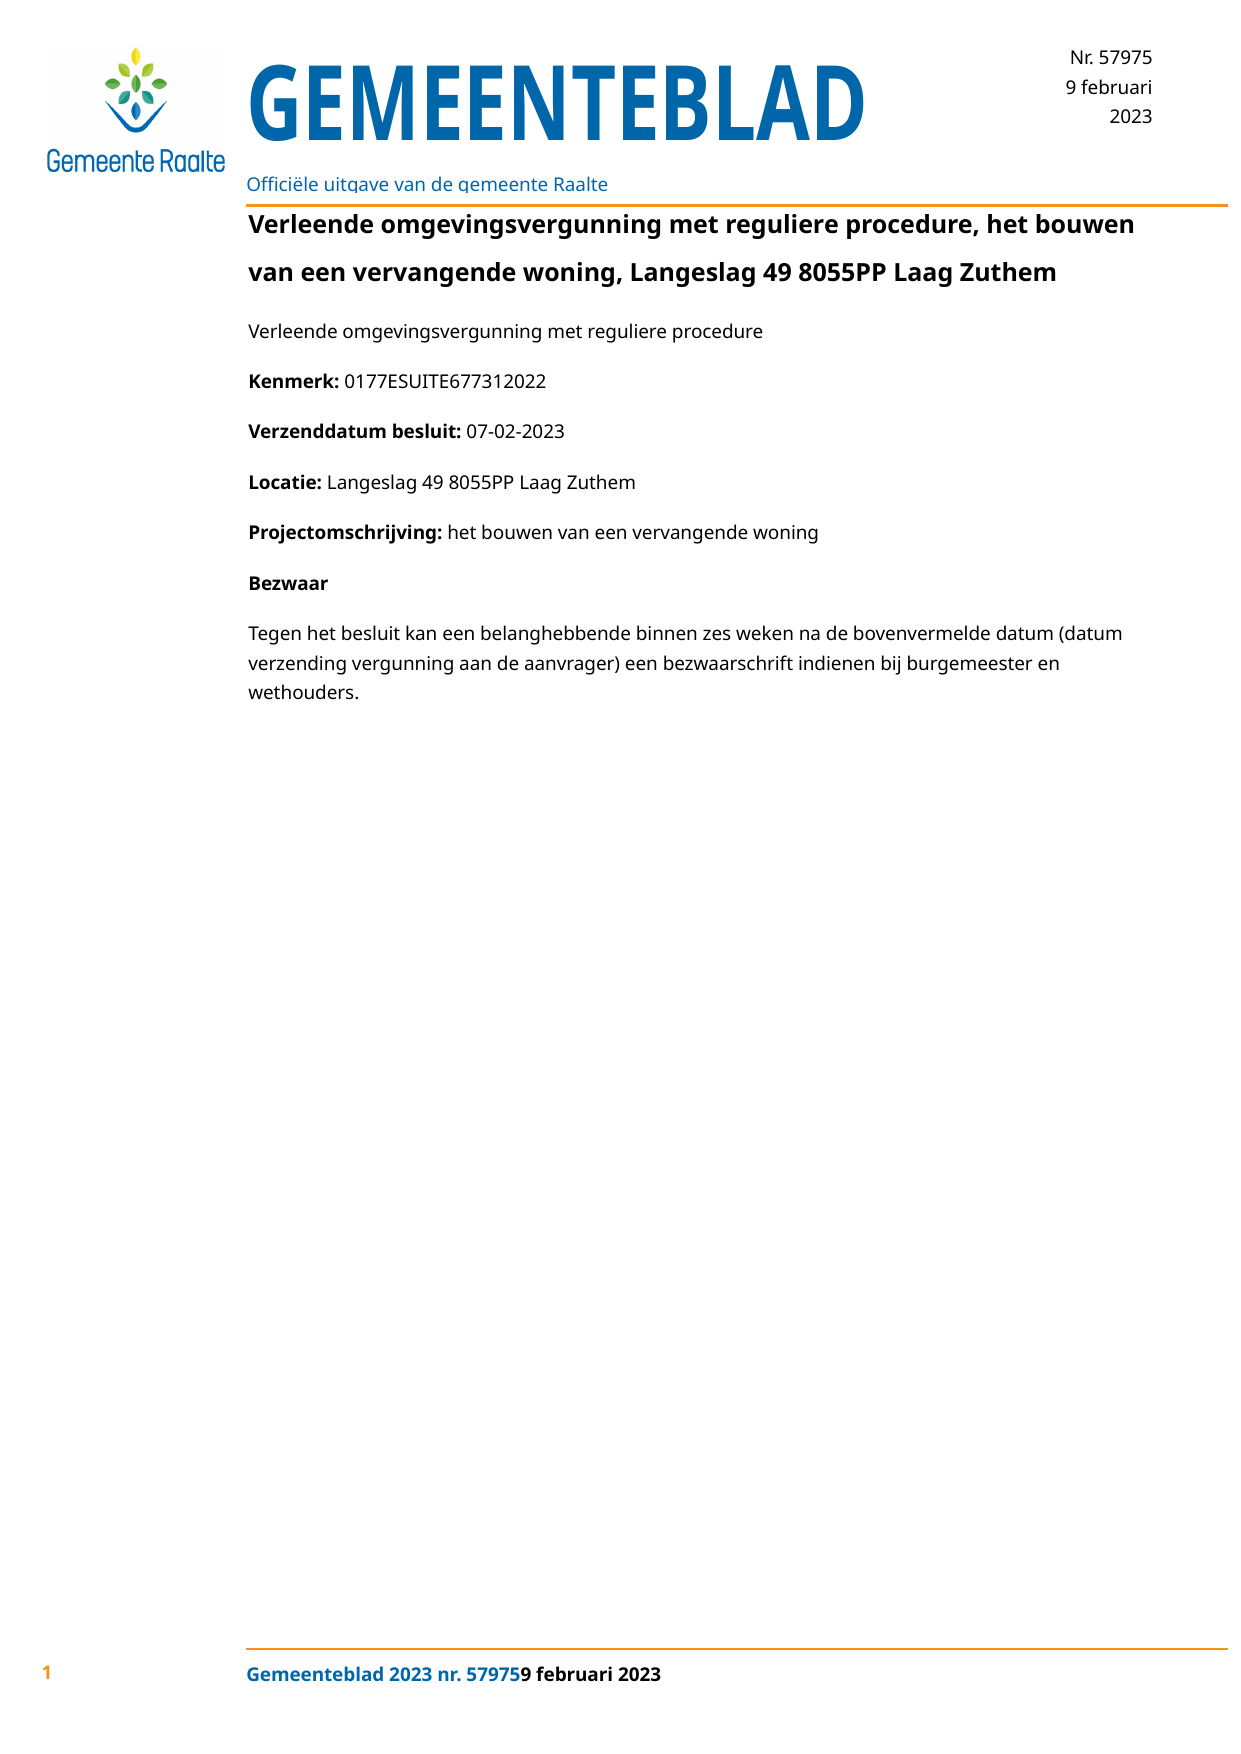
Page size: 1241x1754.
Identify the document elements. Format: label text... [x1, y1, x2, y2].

picture [41, 47, 231, 172]
text Projectomschrijving: het bouwen van een vervangende woning [248, 519, 1152, 545]
text Verleende omgevingsvergunning met reguliere procedure [248, 318, 1152, 344]
text Tegen het besluit kan een belanghebbende binnen zes weken na de bovenvermelde datum (datum verzending vergunning aan de aanvrager) een bezwaarschrift indienen bij burgemeester en wethouders. [248, 620, 1152, 705]
text Locatie: Langeslag 49 8055PP Laag Zuthem [248, 469, 1152, 495]
text Verzenddatum besluit: 07-02-2023 [248, 419, 1152, 444]
text Bezwaar [248, 570, 1152, 596]
text Verleende omgevingsvergunning met reguliere procedure, het bouwen van een vervangende woning, Langeslag 49 8055PP Laag Zuthem [248, 207, 1152, 288]
text Kenmerk: 0177ESUITE677312022 [248, 368, 1152, 394]
